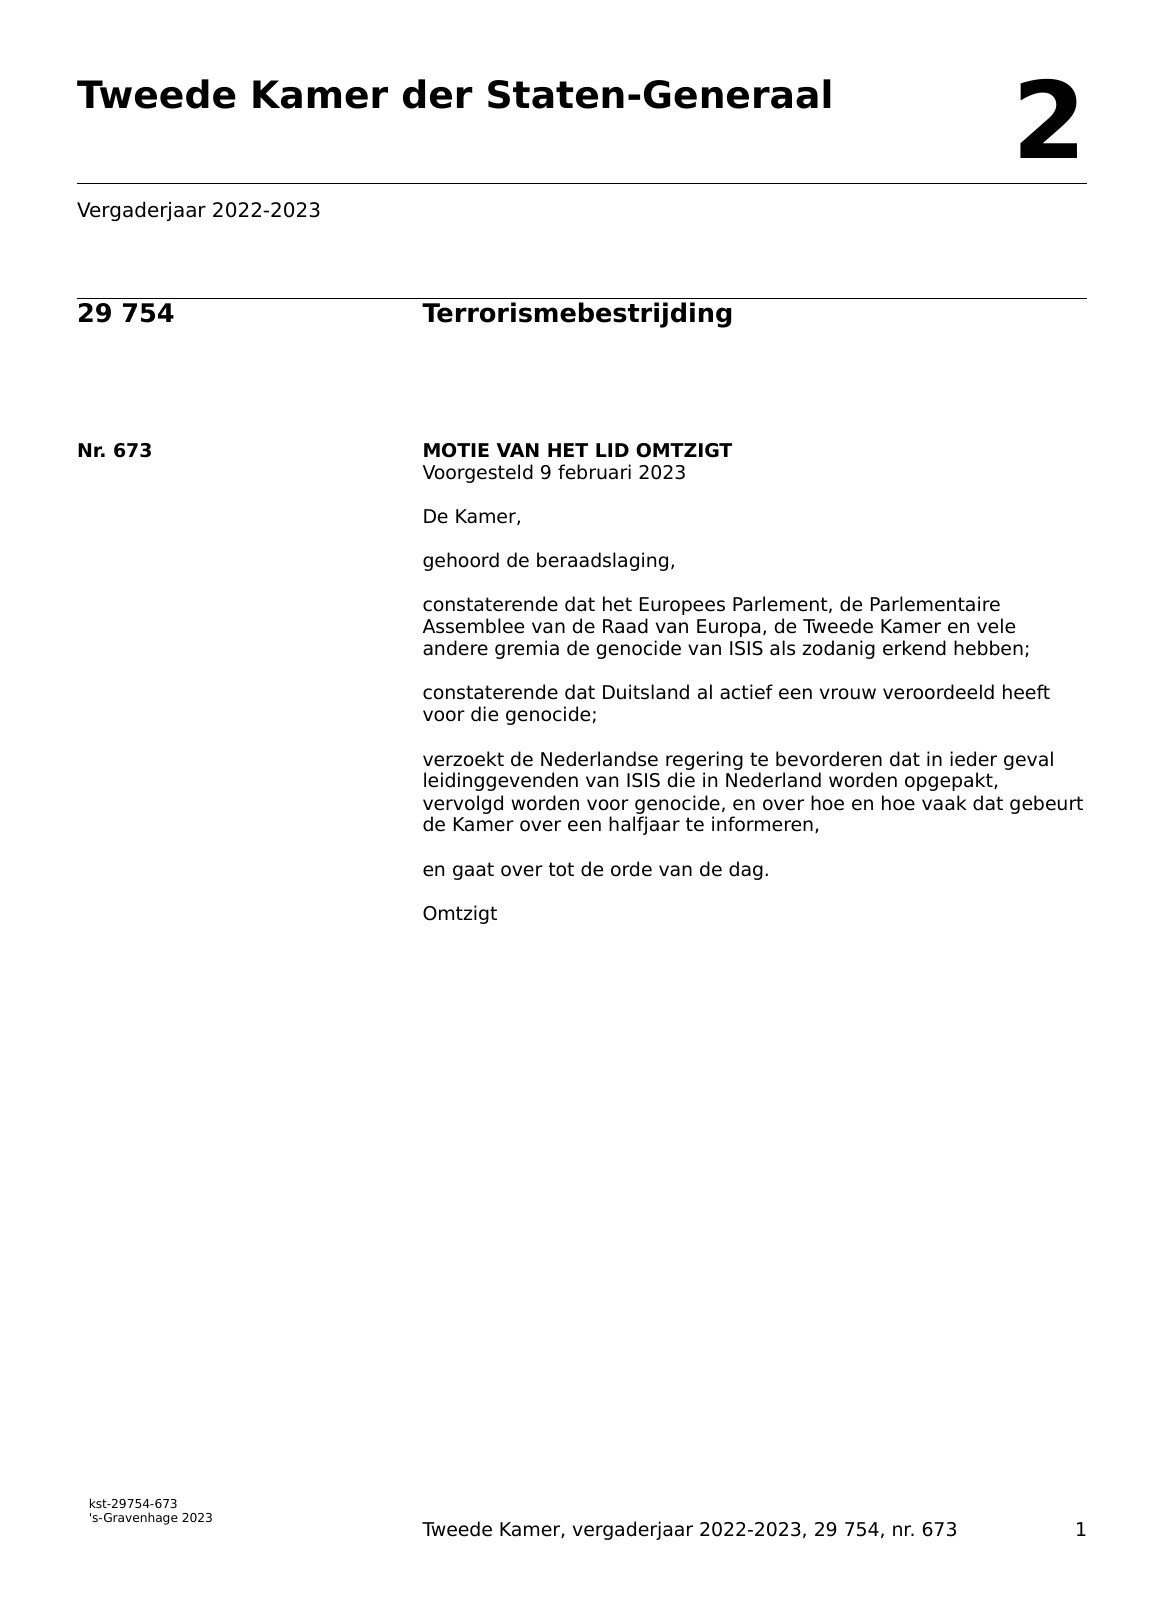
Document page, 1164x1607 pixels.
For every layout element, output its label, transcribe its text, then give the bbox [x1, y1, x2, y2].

text en gaat over tot de orde van de dag. [422, 858, 1087, 881]
subtitle Nr. 673 MOTIE VAN HET LID OMTZIGT [77, 440, 1087, 462]
text De Kamer, [422, 506, 1087, 528]
text Omtzigt [422, 903, 1087, 925]
text kst-29754-673 [88, 1497, 323, 1511]
text verzoekt de Nederlandse regering te bevorderen dat in ieder geval leidinggevenden van ISIS die in Nederland worden opgepakt, vervolgd worden voor genocide, en over hoe en hoe vaak dat gebeurt de Kamer over een halfjaar te informeren, [422, 748, 1087, 836]
text constaterende dat Duitsland al actief een vrouw veroordeeld heeft voor die genocide; [422, 682, 1087, 726]
subtitle 29 754 Terrorismebestrijding [77, 299, 1087, 329]
text gehoord de beraadslaging, [422, 550, 1087, 572]
table_cell Vergaderjaar 2022-2023 [77, 184, 1087, 298]
text 's-Gravenhage 2023 [88, 1511, 323, 1525]
table_header Tweede Kamer der Staten-Generaal [77, 59, 886, 183]
text constaterende dat het Europees Parlement, de Parlementaire Assemblee van de Raad van Europa, de Tweede Kamer en vele andere gremia de genocide van ISIS als zodanig erkend hebben; [422, 594, 1087, 660]
table_header 2 [886, 59, 1087, 183]
text Voorgesteld 9 februari 2023 [422, 462, 1087, 484]
